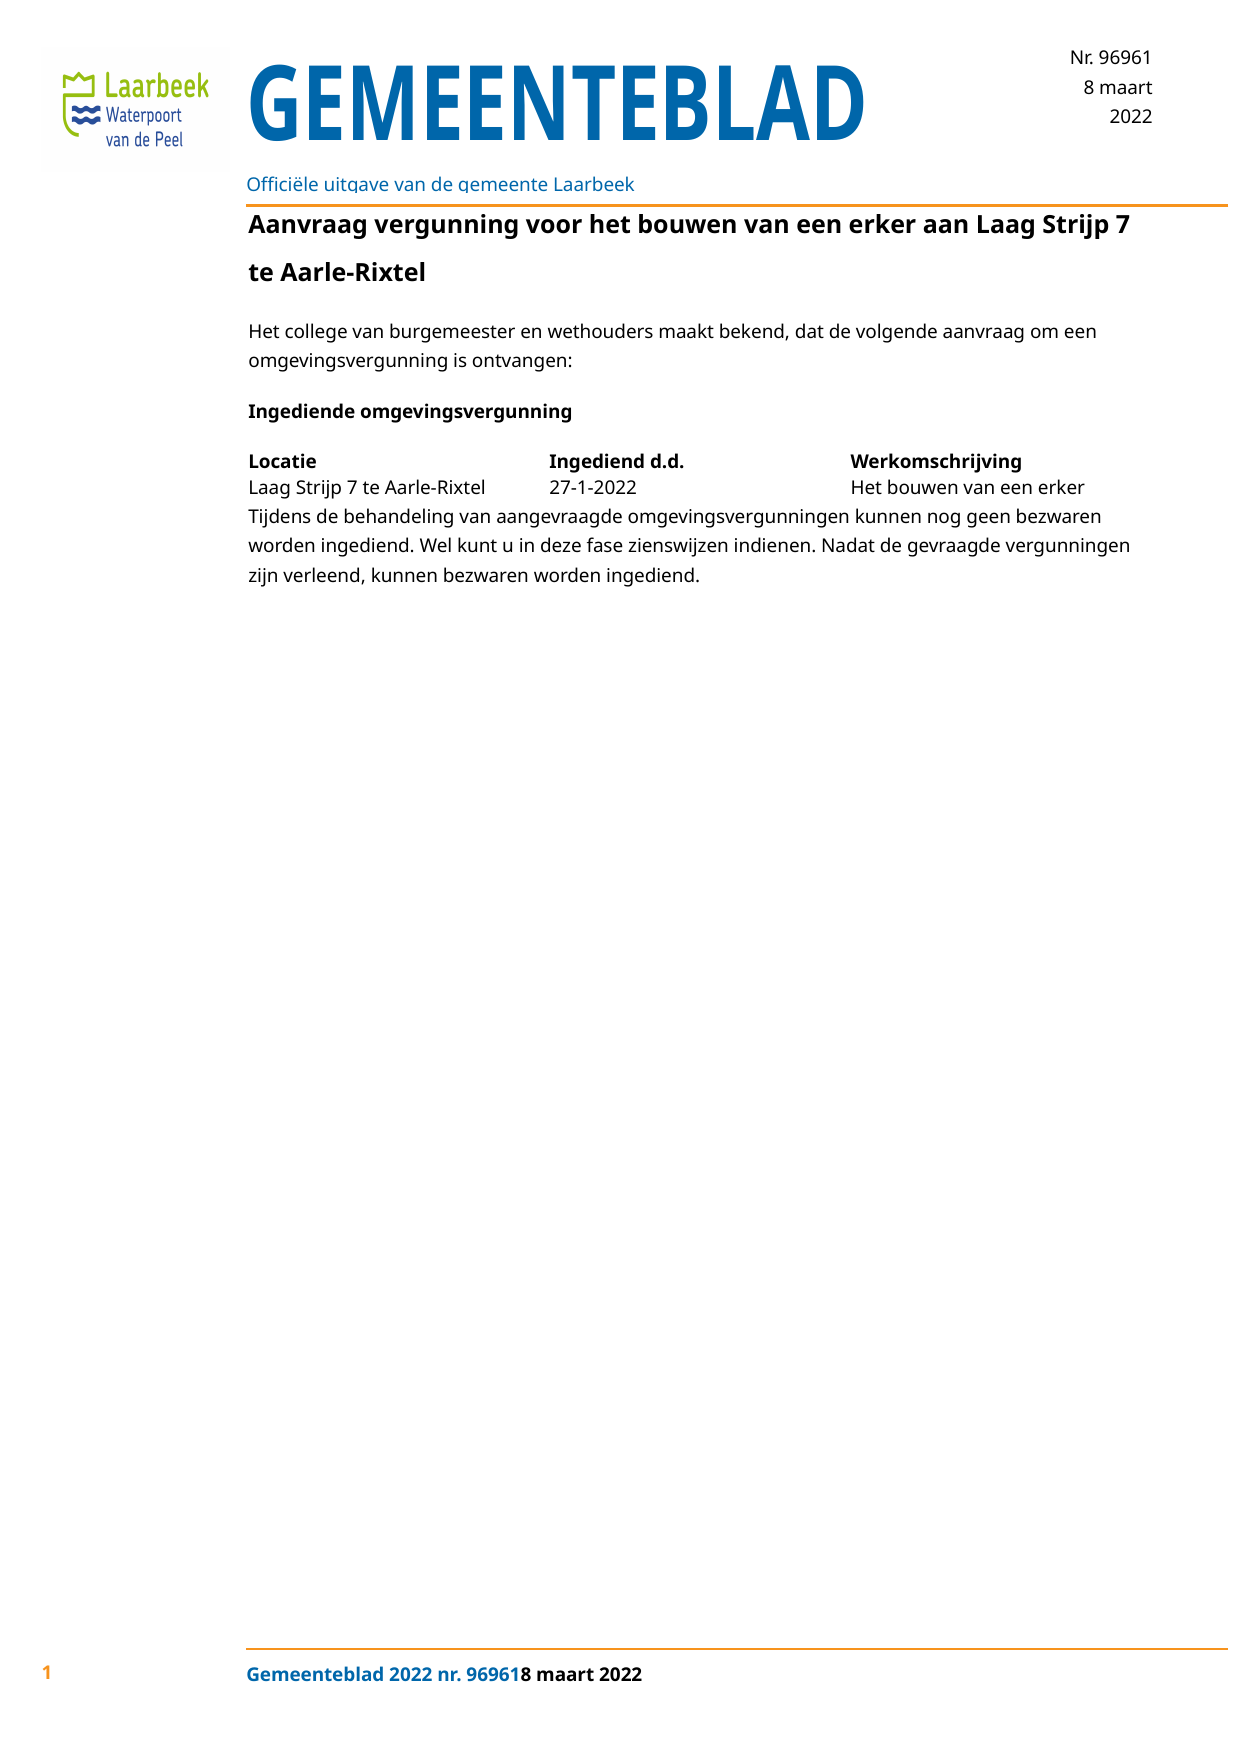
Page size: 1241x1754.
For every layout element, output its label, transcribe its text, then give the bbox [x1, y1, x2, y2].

text Aanvraag vergunning voor het bouwen van een erker aan Laag Strijp 7 te Aarle-Rixtel [248, 207, 1152, 288]
table_header Locatie [248, 449, 549, 474]
table_cell 27-1-2022 [549, 474, 850, 500]
text Ingediende omgevingsvergunning [248, 398, 1152, 424]
table_cell Laag Strijp 7 te Aarle-Rixtel [248, 474, 549, 500]
text Tijdens de behandeling van aangevraagde omgevingsvergunningen kunnen nog geen bezwaren worden ingediend. Wel kunt u in deze fase zienswijzen indienen. Nadat de gevraagde vergunningen zijn verleend, kunnen bezwaren worden ingediend. [248, 503, 1152, 588]
table_cell Het bouwen van een erker [850, 474, 1152, 500]
table_header Werkomschrijving [850, 449, 1152, 474]
text Het college van burgemeester en wethouders maakt bekend, dat de volgende aanvraag om een omgevingsvergunning is ontvangen: [248, 318, 1152, 373]
picture [41, 47, 231, 172]
table_header Ingediend d.d. [549, 449, 850, 474]
